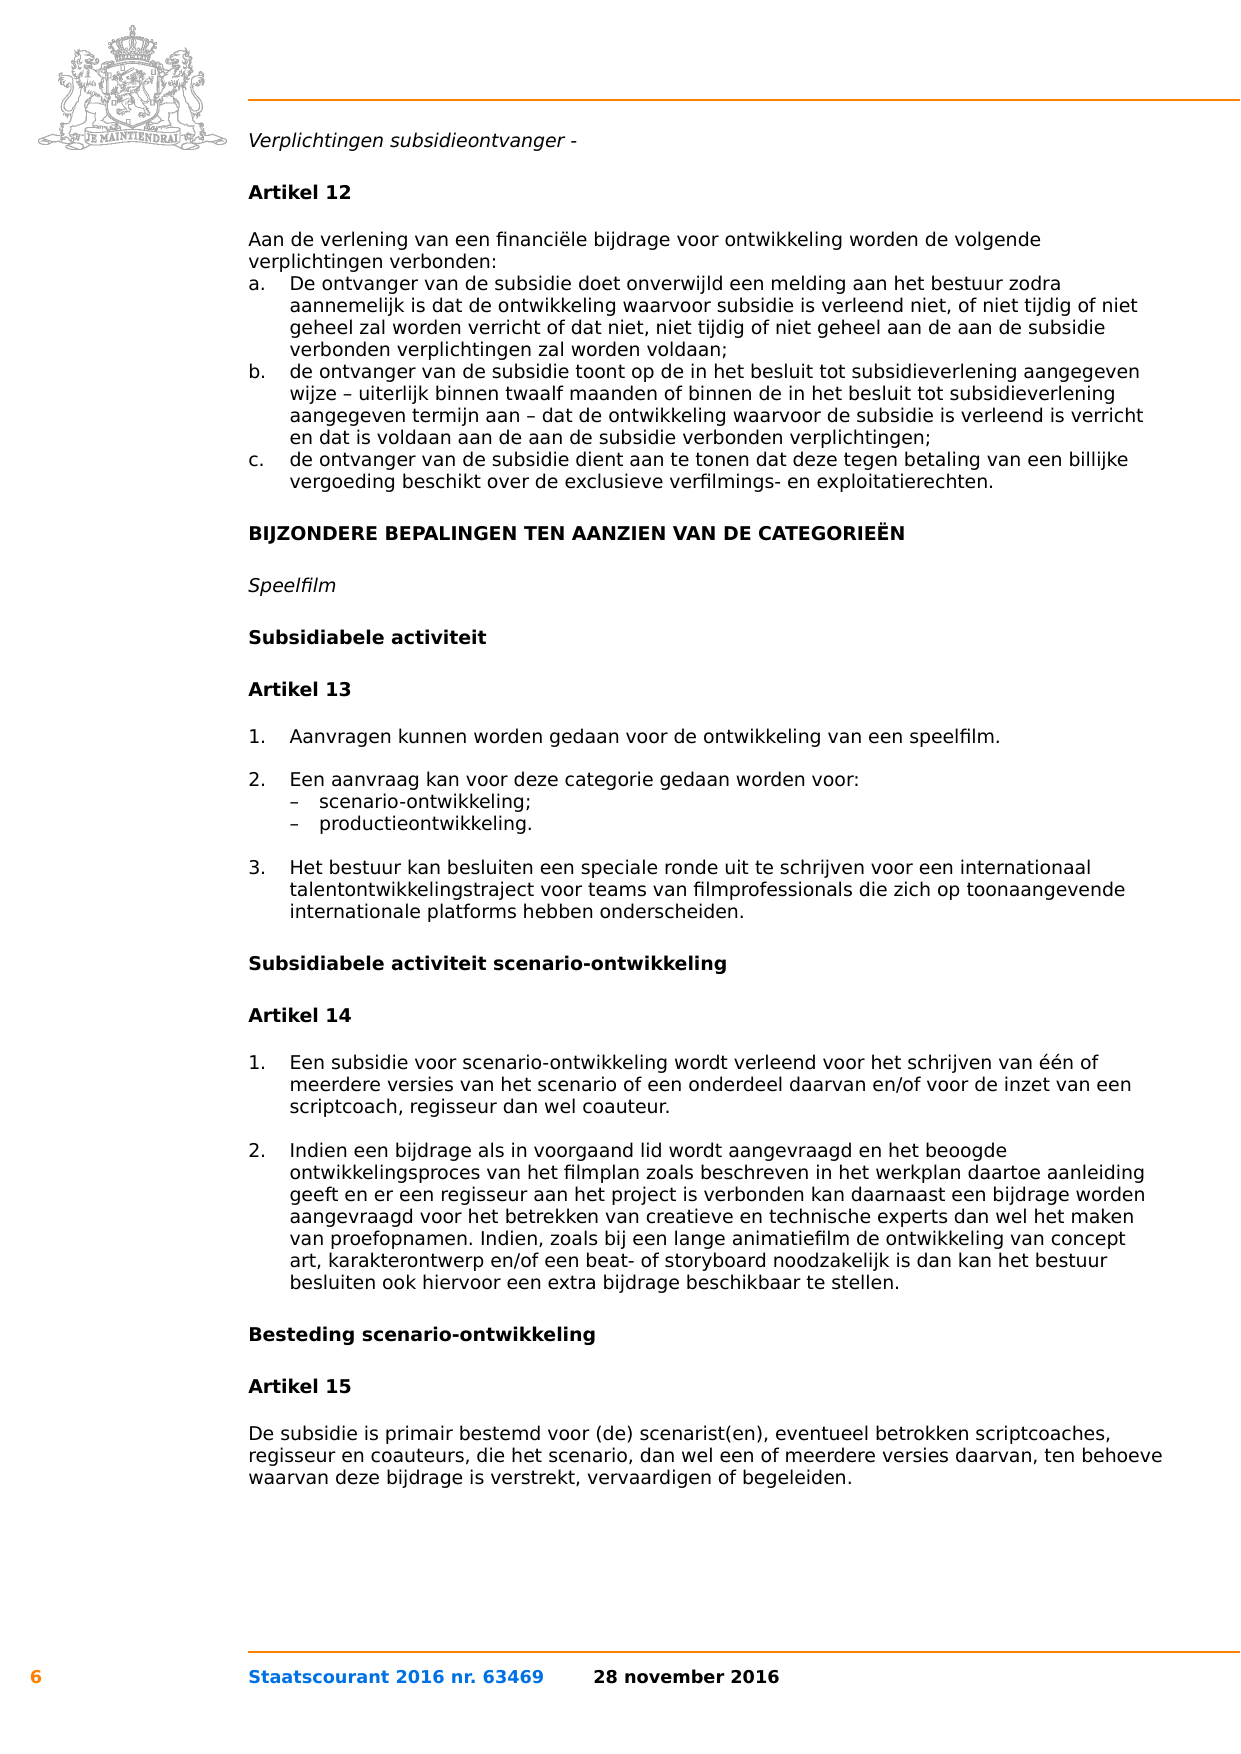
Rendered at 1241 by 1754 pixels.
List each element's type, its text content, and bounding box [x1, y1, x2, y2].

subtitle Verplichtingen subsidieontvanger - [248, 130, 1163, 152]
text 2. Een aanvraag kan voor deze categorie gedaan worden voor: [248, 769, 1163, 791]
text 2. Indien een bijdrage als in voorgaand lid wordt aangevraagd en het beoogde ontwikkelingsproces van het filmplan zoals beschreven in het werkplan daartoe aanleiding geeft en er een regisseur aan het project is verbonden kan daarnaast een bijdrage worden aangevraagd voor het betrekken van creatieve en technische experts dan wel het maken van proefopnamen. Indien, zoals bij een lange animatiefilm de ontwikkeling van concept art, karakterontwerp en/of een beat- of storyboard noodzakelijk is dan kan het bestuur besluiten ook hiervoor een extra bijdrage beschikbaar te stellen. [248, 1140, 1163, 1294]
subtitle Artikel 13 [248, 678, 1163, 701]
text – scenario-ontwikkeling; [289, 791, 1163, 813]
text 1. Een subsidie voor scenario-ontwikkeling wordt verleend voor het schrijven van één of meerdere versies van het scenario of een onderdeel daarvan en/of voor de inzet van een scriptcoach, regisseur dan wel coauteur. [248, 1052, 1163, 1118]
text Aan de verlening van een financiële bijdrage voor ontwikkeling worden de volgende verplichtingen verbonden: [248, 229, 1163, 273]
subtitle Speelfilm [248, 574, 1163, 597]
subtitle Subsidiabele activiteit scenario-ontwikkeling [248, 953, 1163, 975]
subtitle Artikel 15 [248, 1376, 1163, 1398]
subtitle Artikel 14 [248, 1005, 1163, 1027]
picture [38, 25, 227, 150]
subtitle Besteding scenario-ontwikkeling [248, 1324, 1163, 1346]
text De subsidie is primair bestemd voor (de) scenarist(en), eventueel betrokken scriptcoaches, regisseur en coauteurs, die het scenario, dan wel een of meerdere versies daarvan, ten behoeve waarvan deze bijdrage is verstrekt, vervaardigen of begeleiden. [248, 1423, 1163, 1489]
subtitle BIJZONDERE BEPALINGEN TEN AANZIEN VAN DE CATEGORIEËN [248, 523, 1163, 544]
text – productieontwikkeling. [289, 813, 1163, 835]
text b. de ontvanger van de subsidie toont op de in het besluit tot subsidieverlening aangegeven wijze – uiterlijk binnen twaalf maanden of binnen de in het besluit tot subsidieverlening aangegeven termijn aan – dat de ontwikkeling waarvoor de subsidie is verleend is verricht en dat is voldaan aan de aan de subsidie verbonden verplichtingen; [248, 361, 1163, 449]
text 1. Aanvragen kunnen worden gedaan voor de ontwikkeling van een speelfilm. [248, 726, 1163, 747]
subtitle Artikel 12 [248, 182, 1163, 204]
subtitle Subsidiabele activiteit [248, 627, 1163, 648]
text a. De ontvanger van de subsidie doet onverwijld een melding aan het bestuur zodra aannemelijk is dat de ontwikkeling waarvoor subsidie is verleend niet, of niet tijdig of niet geheel zal worden verricht of dat niet, niet tijdig of niet geheel aan de aan de subsidie verbonden verplichtingen zal worden voldaan; [248, 273, 1163, 361]
text 3. Het bestuur kan besluiten een speciale ronde uit te schrijven voor een internationaal talentontwikkelingstraject voor teams van filmprofessionals die zich op toonaangevende internationale platforms hebben onderscheiden. [248, 857, 1163, 923]
text c. de ontvanger van de subsidie dient aan te tonen dat deze tegen betaling van een billijke vergoeding beschikt over de exclusieve verfilmings- en exploitatierechten. [248, 449, 1163, 493]
